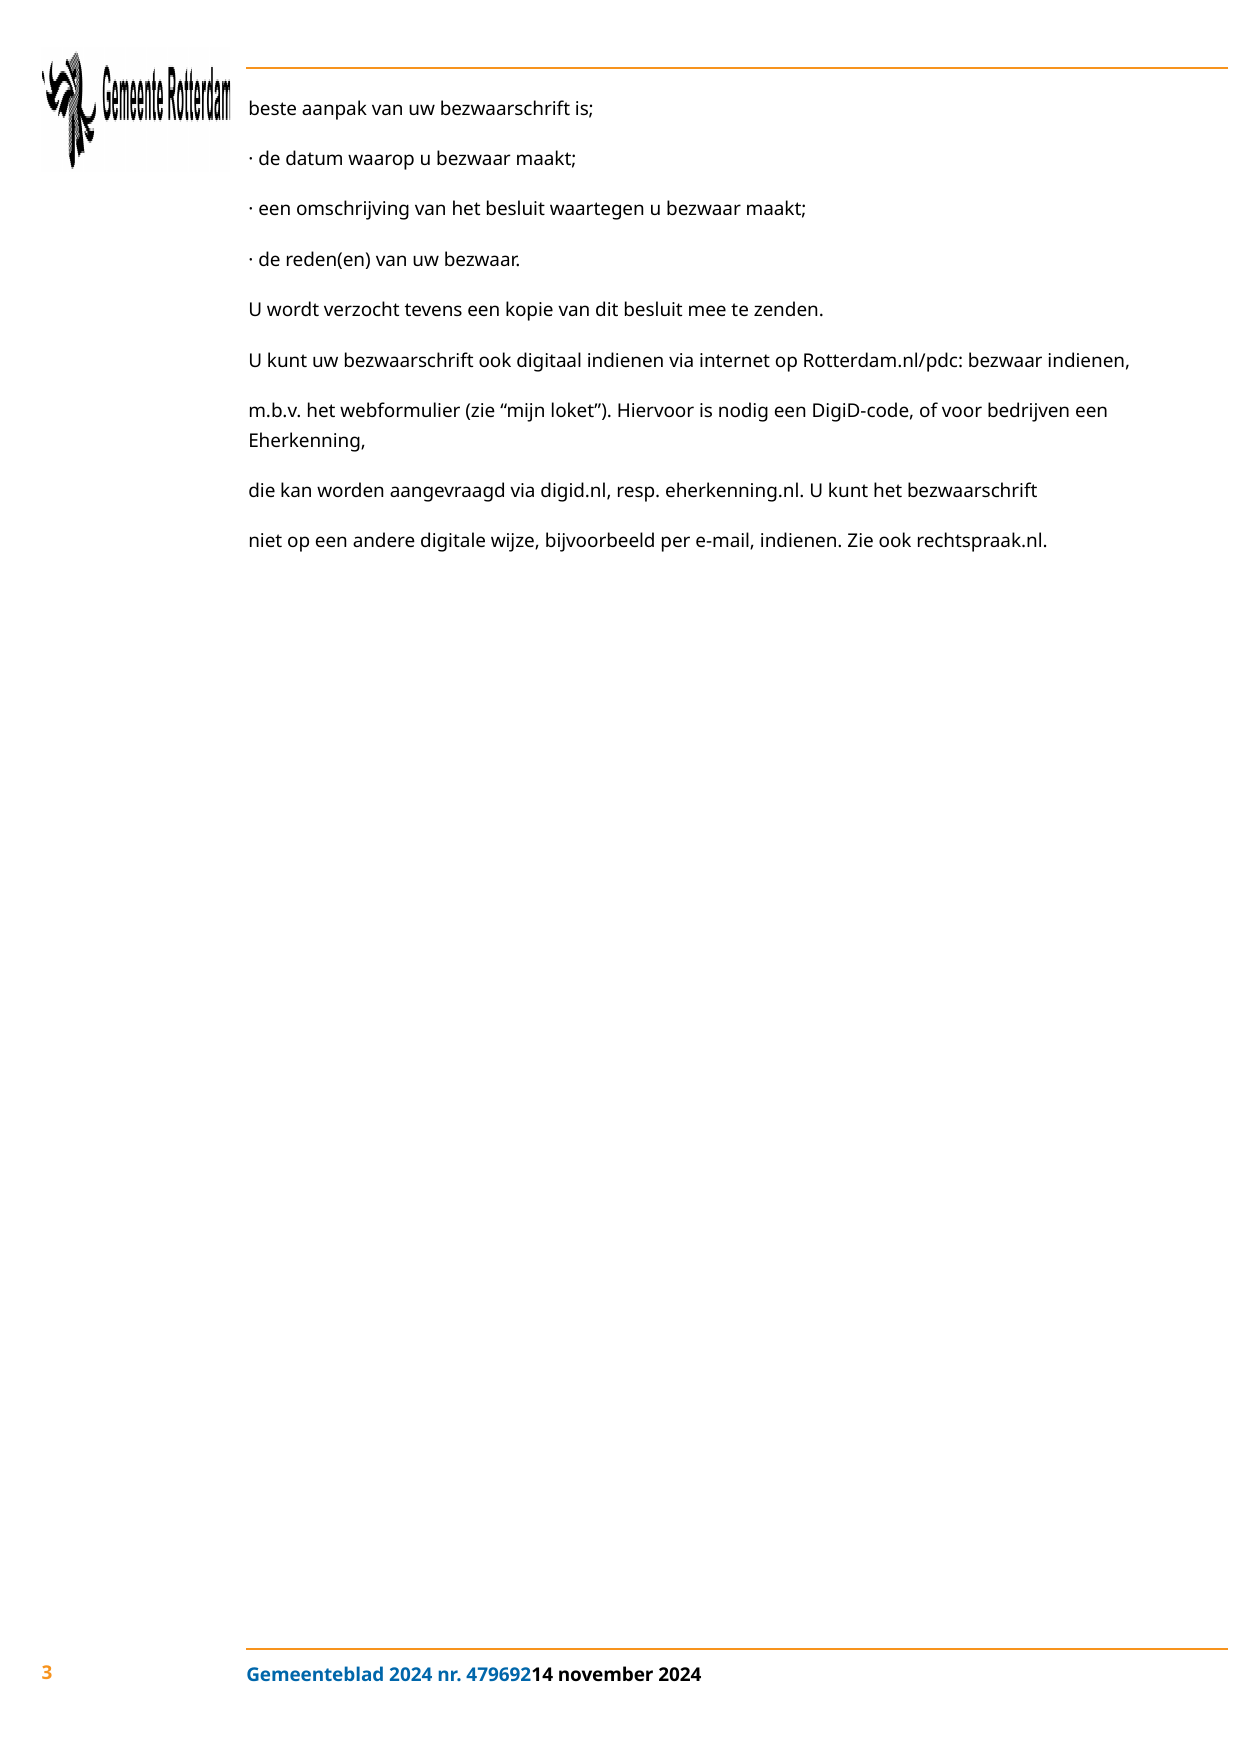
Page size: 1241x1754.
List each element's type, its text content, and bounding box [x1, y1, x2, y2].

text beste aanpak van uw bezwaarschrift is; [248, 95, 1152, 121]
text · de datum waarop u bezwaar maakt; [248, 145, 1152, 171]
text · de reden(en) van uw bezwaar. [248, 246, 1152, 272]
text niet op een andere digitale wijze, bijvoorbeeld per e-mail, indienen. Zie ook rechtspraak.nl. [248, 528, 1152, 553]
text U wordt verzocht tevens een kopie van dit besluit mee te zenden. [248, 296, 1152, 322]
text U kunt uw bezwaarschrift ook digitaal indienen via internet op Rotterdam.nl/pdc: bezwaar indienen, [248, 347, 1152, 373]
picture [41, 47, 231, 172]
text m.b.v. het webformulier (zie “mijn loket”). Hiervoor is nodig een DigiD-code, of voor bedrijven een Eherkenning, [248, 397, 1152, 453]
text · een omschrijving van het besluit waartegen u bezwaar maakt; [248, 196, 1152, 221]
text die kan worden aangevraagd via digid.nl, resp. eherkenning.nl. U kunt het bezwaarschrift [248, 477, 1152, 503]
